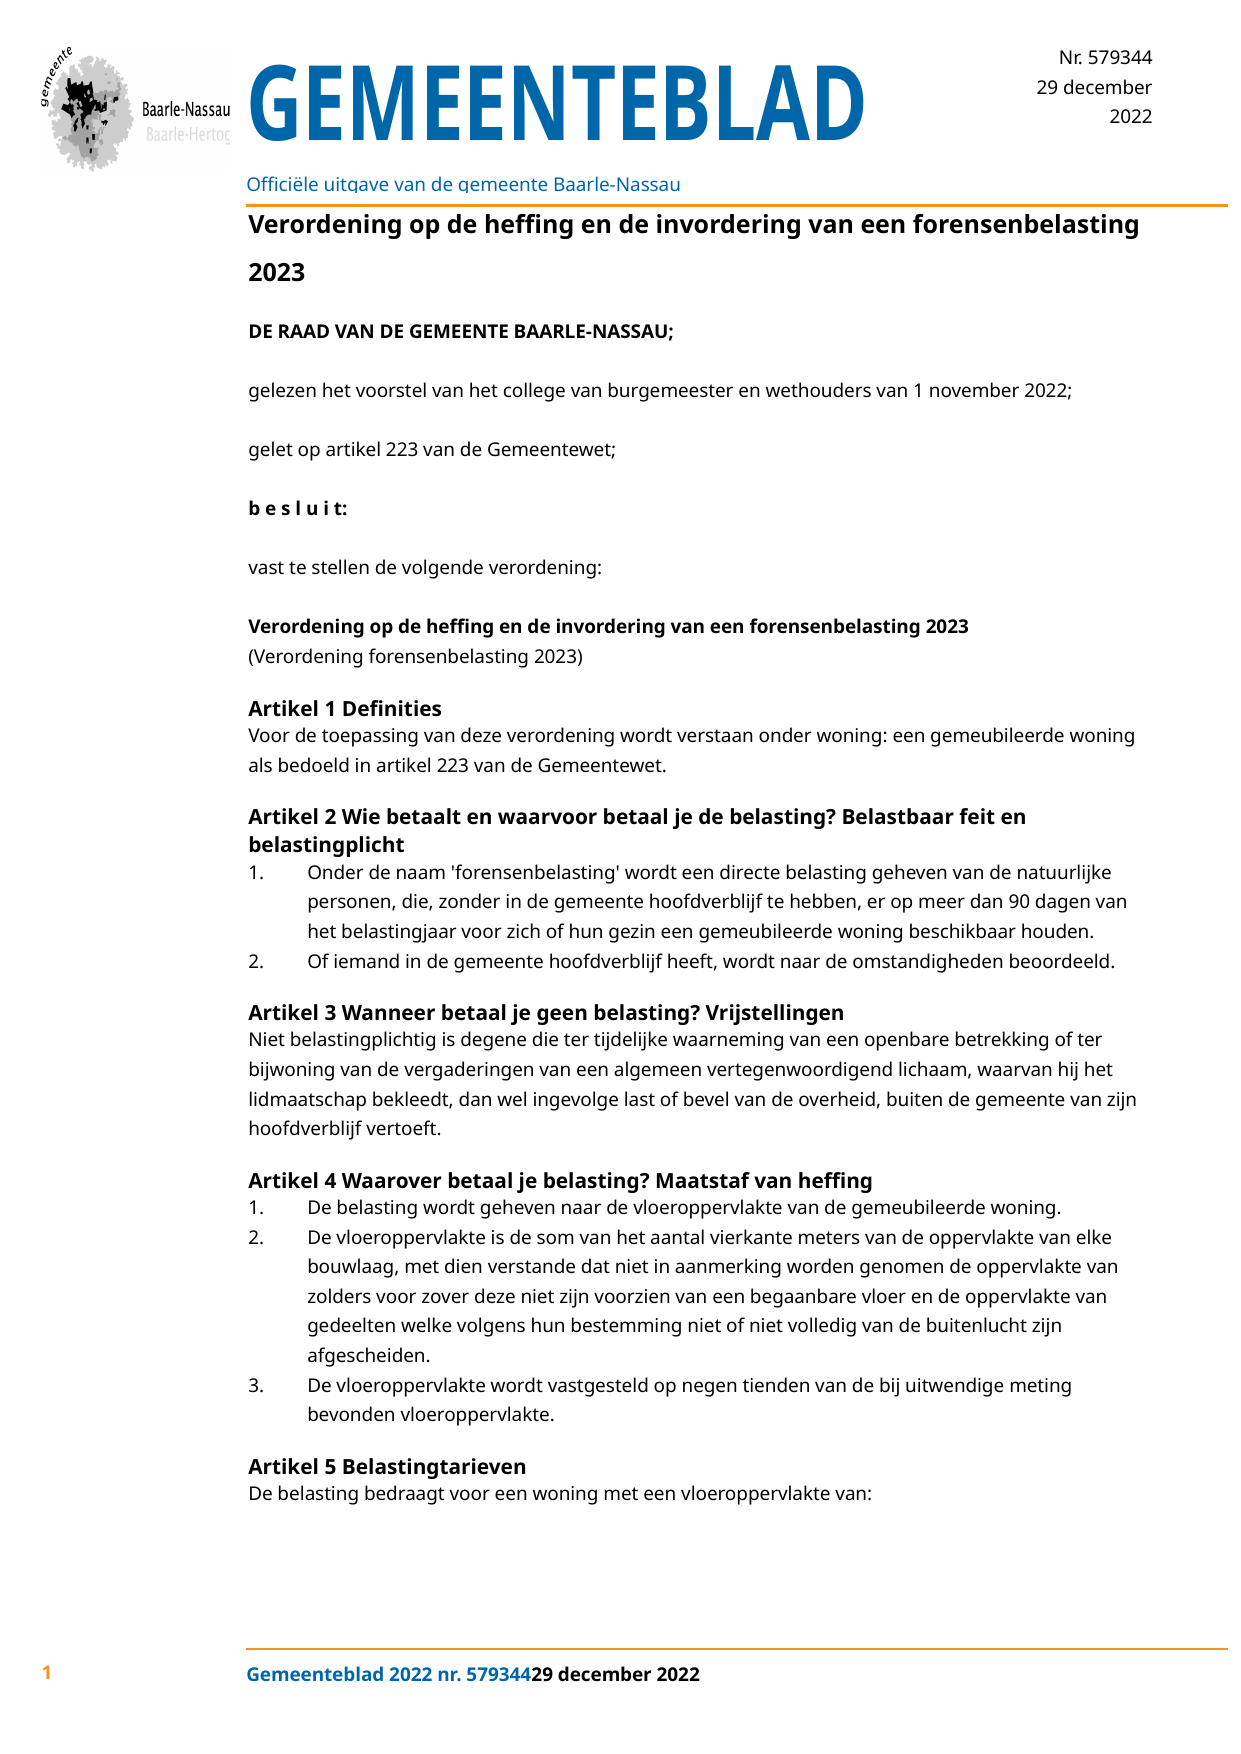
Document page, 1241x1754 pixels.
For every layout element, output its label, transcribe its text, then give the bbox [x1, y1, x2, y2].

text Verordening op de heffing en de invordering van een forensenbelasting 2023 [248, 614, 1152, 639]
text gelet op artikel 223 van de Gemeentewet; [248, 436, 1152, 462]
text Artikel 3 Wanneer betaal je geen belasting? Vrijstellingen [248, 998, 1152, 1027]
text Artikel 5 Belastingtarieven [248, 1452, 1152, 1480]
list Onder de naam 'forensenbelasting' wordt een directe belasting geheven van de natuurlijke personen, die, zonder in de gemeente hoofdverblijf te hebben, er op meer dan 90 dagen van het belastingjaar voor zich of hun gezin een gemeubileerde woning beschikbaar houden. [248, 859, 1152, 944]
text vast te stellen de volgende verordening: [248, 554, 1152, 580]
text DE RAAD VAN DE GEMEENTE BAARLE-NASSAU; [248, 318, 1152, 344]
text Artikel 4 Waarover betaal je belasting? Maatstaf van heffing [248, 1166, 1152, 1194]
text (Verordening forensenbelasting 2023) [248, 643, 1152, 669]
text b e s l u i t: [248, 495, 1152, 521]
list De vloeroppervlakte is de som van het aantal vierkante meters van de oppervlakte van elke bouwlaag, met dien verstande dat niet in aanmerking worden genomen de oppervlakte van zolders voor zover deze niet zijn voorzien van een begaanbare vloer en de oppervlakte van gedeelten welke volgens hun bestemming niet of niet volledig van de buitenlucht zijn afgescheiden. [248, 1224, 1152, 1368]
text Niet belastingplichtig is degene die ter tijdelijke waarneming van een openbare betrekking of ter bijwoning van de vergaderingen van een algemeen vertegenwoordigend lichaam, waarvan hij het lidmaatschap bekleedt, dan wel ingevolge last of bevel van de overheid, buiten de gemeente van zijn hoofdverblijf vertoeft. [248, 1027, 1152, 1141]
text Artikel 1 Definities [248, 694, 1152, 722]
list Of iemand in de gemeente hoofdverblijf heeft, wordt naar de omstandigheden beoordeeld. [248, 948, 1152, 973]
text gelezen het voorstel van het college van burgemeester en wethouders van 1 november 2022; [248, 377, 1152, 403]
text Verordening op de heffing en de invordering van een forensenbelasting 2023 [248, 207, 1152, 288]
text Voor de toepassing van deze verordening wordt verstaan onder woning: een gemeubileerde woning als bedoeld in artikel 223 van de Gemeentewet. [248, 722, 1152, 777]
list De belasting wordt geheven naar de vloeroppervlakte van de gemeubileerde woning. [248, 1194, 1152, 1220]
list De vloeroppervlakte wordt vastgesteld op negen tienden van de bij uitwendige meting bevonden vloeroppervlakte. [248, 1372, 1152, 1427]
picture [41, 47, 231, 172]
text Artikel 2 Wie betaalt en waarvoor betaal je de belasting? Belastbaar feit en belastingplicht [248, 802, 1152, 859]
text De belasting bedraagt voor een woning met een vloeroppervlakte van: [248, 1480, 1152, 1506]
